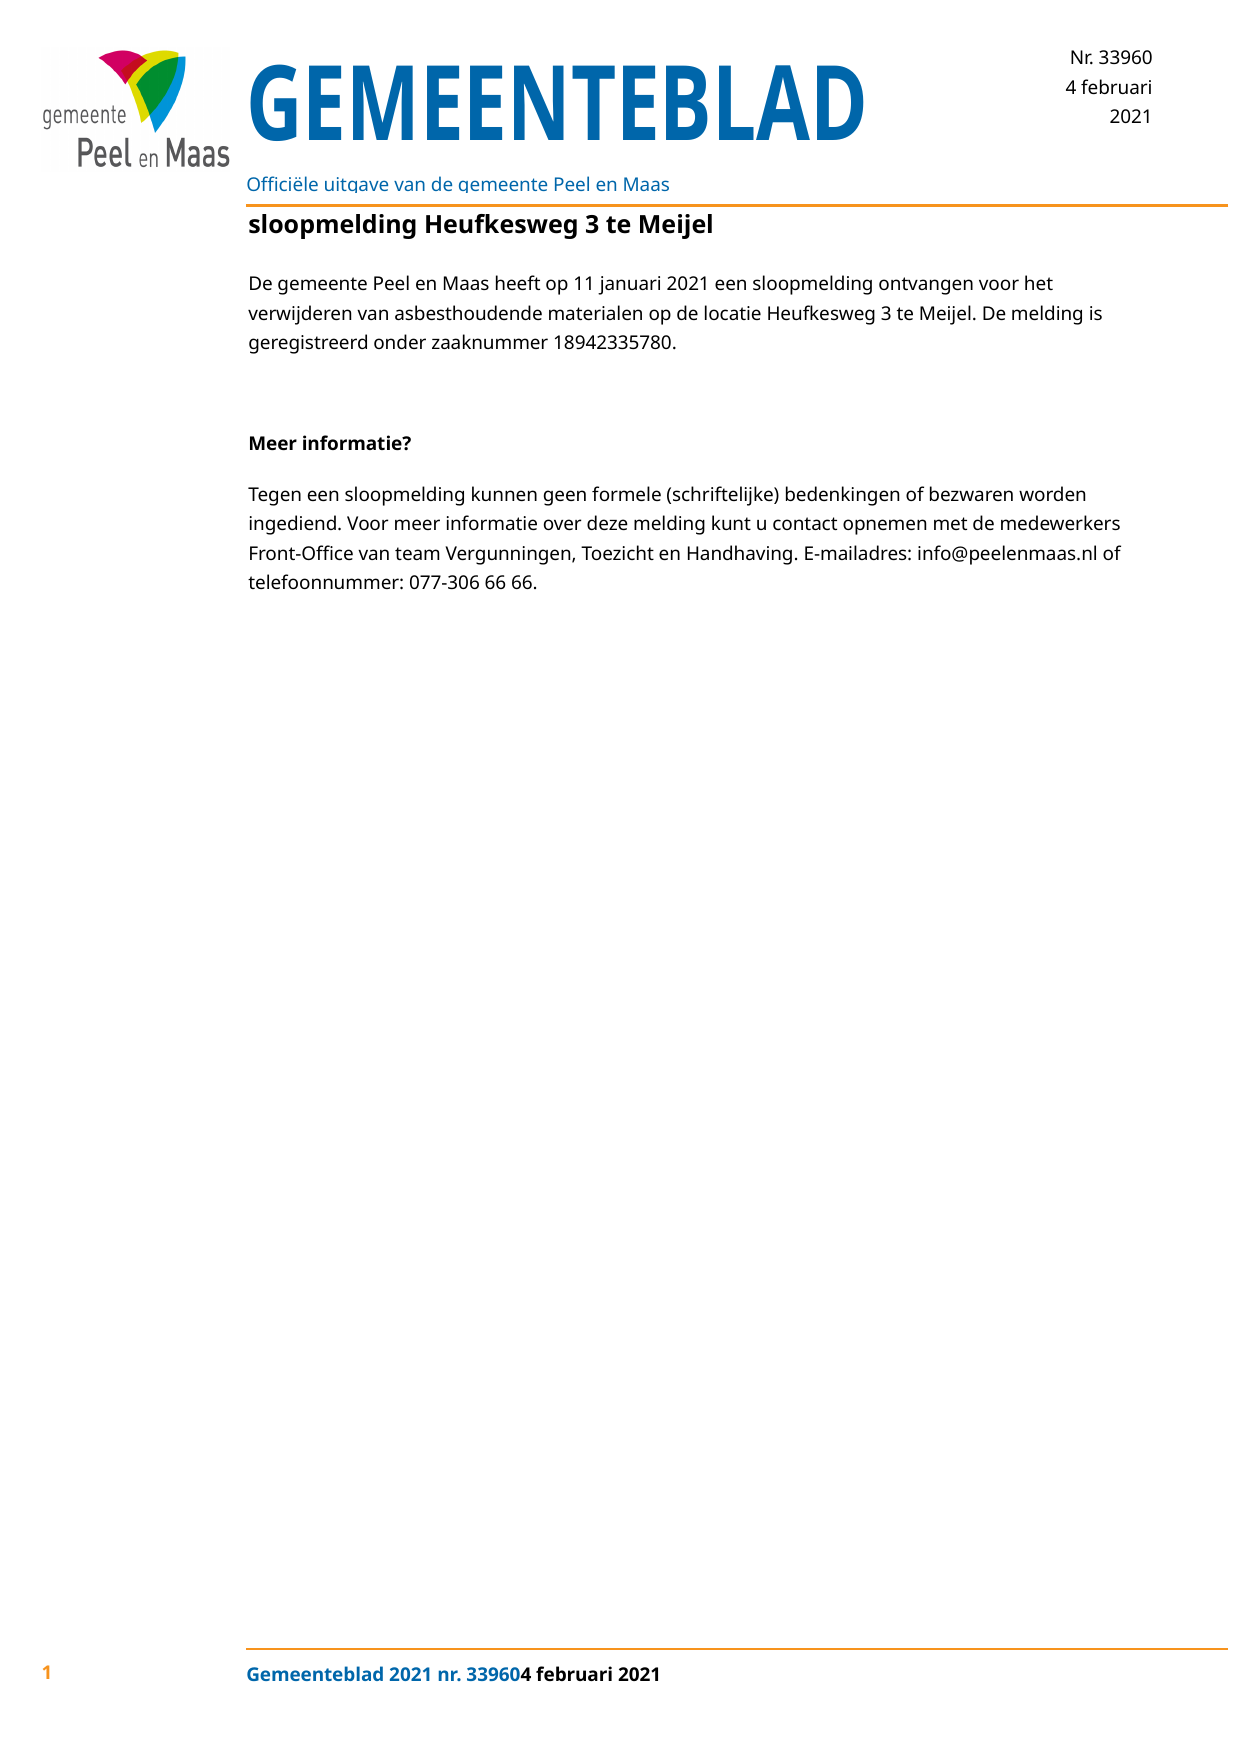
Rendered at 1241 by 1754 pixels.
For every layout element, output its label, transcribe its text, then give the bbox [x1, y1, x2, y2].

text Meer informatie? [248, 430, 1152, 456]
text sloopmelding Heufkesweg 3 te Meijel [248, 207, 1152, 241]
text Tegen een sloopmelding kunnen geen formele (schriftelijke) bedenkingen of bezwaren worden ingediend. Voor meer informatie over deze melding kunt u contact opnemen met de medewerkers Front-Office van team Vergunningen, Toezicht en Handhaving. E-mailadres: info@peelenmaas.nl of telefoonnummer: 077-306 66 66. [248, 481, 1152, 595]
picture [41, 47, 231, 172]
text De gemeente Peel en Maas heeft op 11 januari 2021 een sloopmelding ontvangen voor het verwijderen van asbesthoudende materialen op de locatie Heufkesweg 3 te Meijel. De melding is geregistreerd onder zaaknummer 18942335780. [248, 270, 1152, 355]
